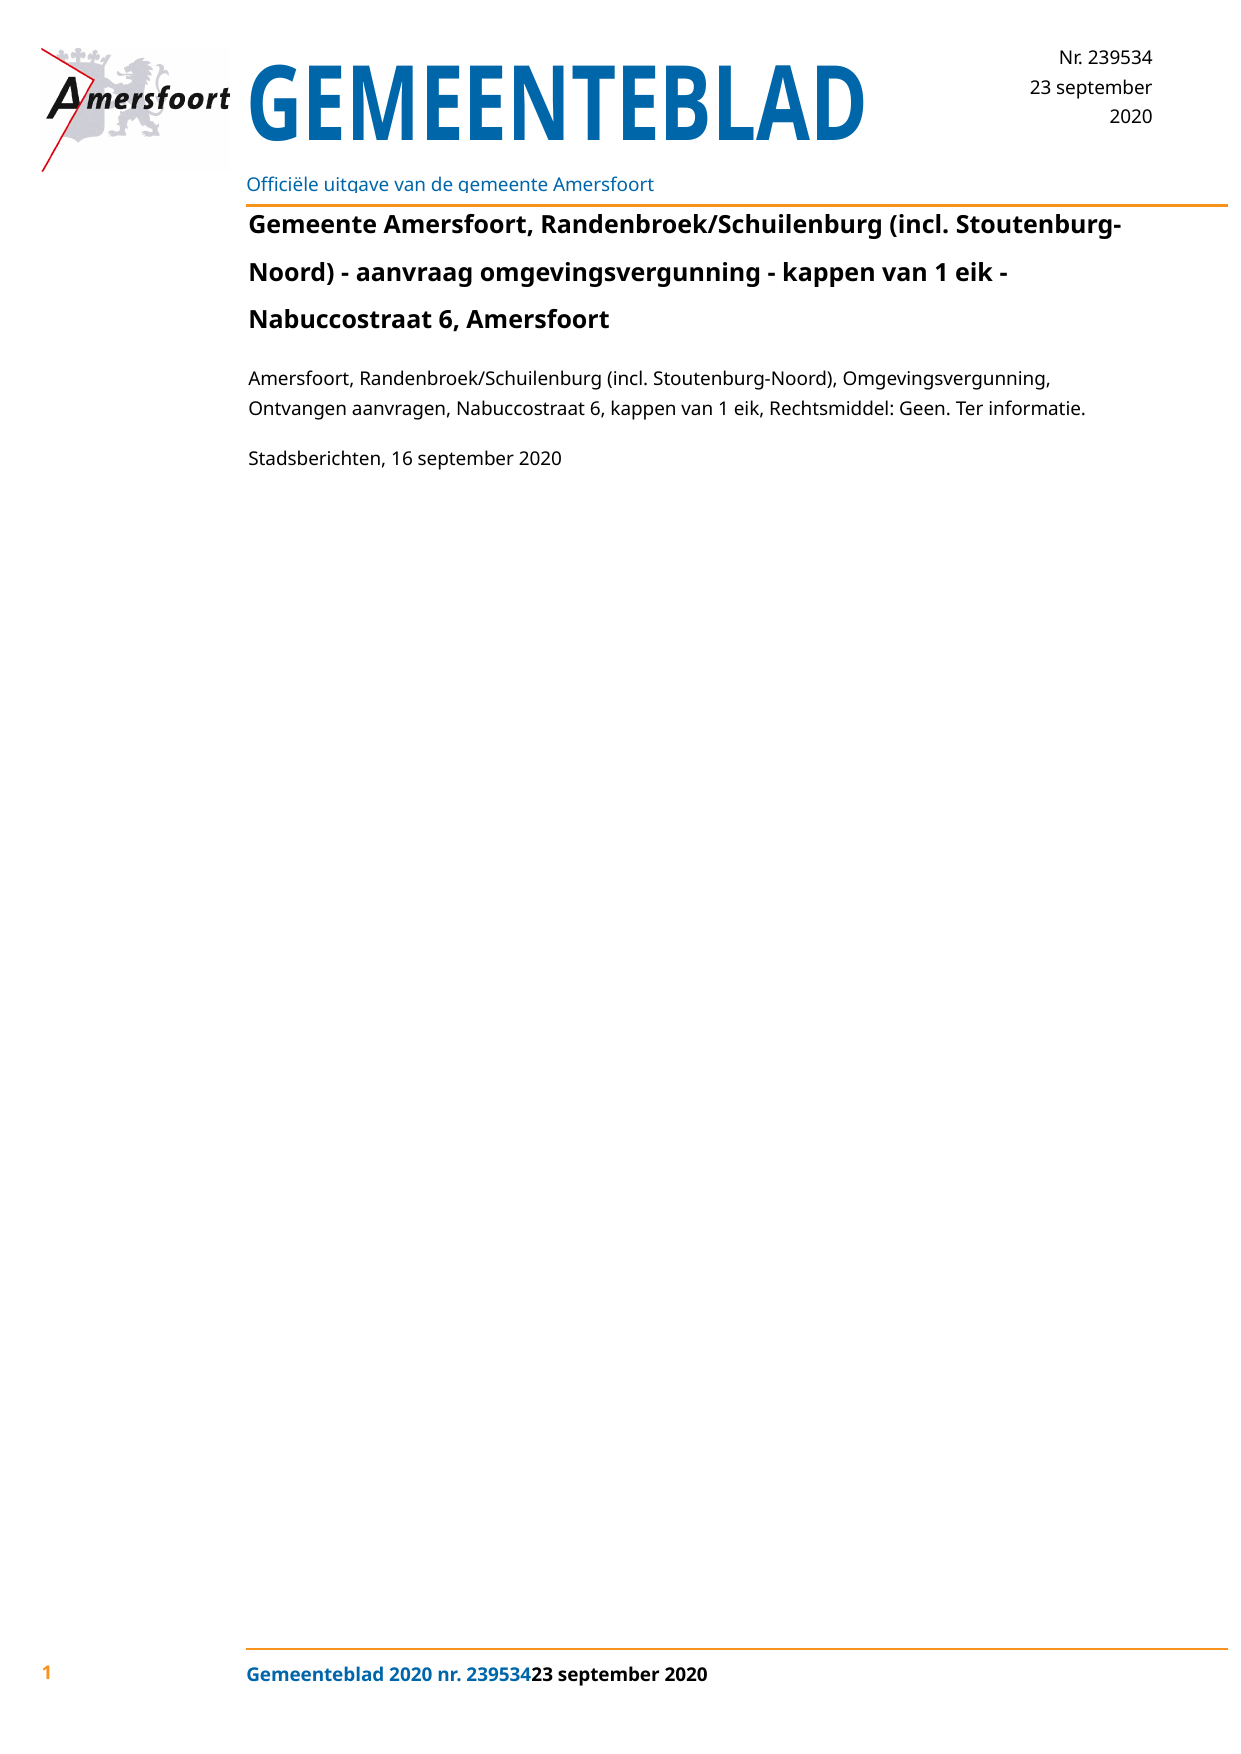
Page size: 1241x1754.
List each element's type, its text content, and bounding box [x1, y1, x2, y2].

text Amersfoort, Randenbroek/Schuilenburg (incl. Stoutenburg-Noord), Omgevingsvergunning, Ontvangen aanvragen, Nabuccostraat 6, kappen van 1 eik, Rechtsmiddel: Geen. Ter informatie. [248, 366, 1152, 421]
picture [41, 47, 231, 172]
text Stadsberichten, 16 september 2020 [248, 446, 1152, 471]
text Gemeente Amersfoort, Randenbroek/Schuilenburg (incl. Stoutenburg-Noord) - aanvraag omgevingsvergunning - kappen van 1 eik - Nabuccostraat 6, Amersfoort [248, 207, 1152, 336]
